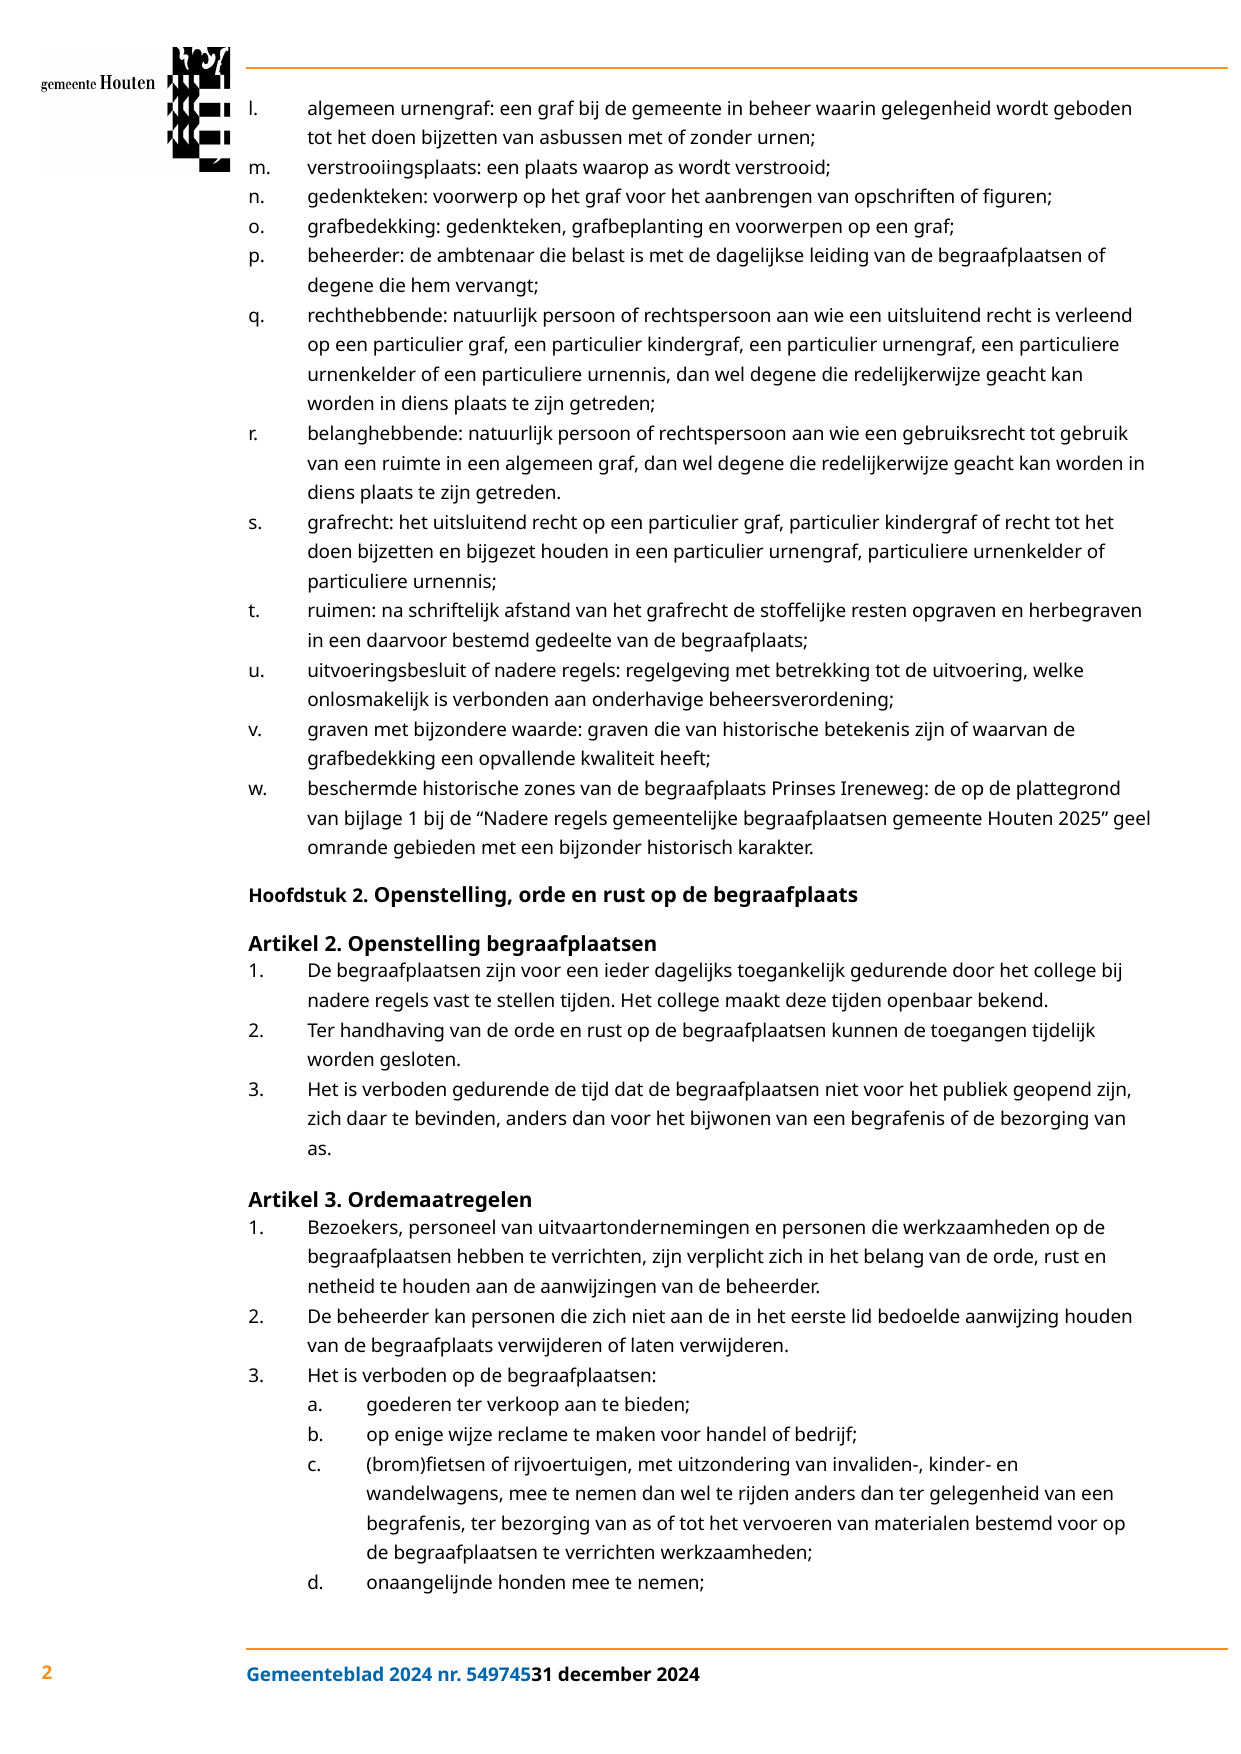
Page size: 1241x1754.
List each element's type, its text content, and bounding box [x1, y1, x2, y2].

list De beheerder kan personen die zich niet aan de in het eerste lid bedoelde aanwijzing houden van de begraafplaats verwijderen of laten verwijderen. [248, 1303, 1152, 1358]
list Het is verboden gedurende de tijd dat de begraafplaatsen niet voor het publiek geopend zijn, zich daar te bevinden, anders dan voor het bijwonen van een begrafenis of de bezorging van as. [248, 1076, 1152, 1161]
text Artikel 3. Ordemaatregelen [248, 1186, 1152, 1214]
list graven met bijzondere waarde: graven die van historische betekenis zijn of waarvan de grafbedekking een opvallende kwaliteit heeft; [248, 716, 1152, 771]
list rechthebbende: natuurlijk persoon of rechtspersoon aan wie een uitsluitend recht is verleend op een particulier graf, een particulier kindergraf, een particulier urnengraf, een particuliere urnenkelder of een particuliere urnennis, dan wel degene die redelijkerwijze geacht kan worden in diens plaats te zijn getreden; [248, 302, 1152, 416]
list gedenkteken: voorwerp op het graf voor het aanbrengen van opschriften of figuren; [248, 183, 1152, 209]
list beschermde historische zones van de begraafplaats Prinses Ireneweg: de op de plattegrond van bijlage 1 bij de “Nadere regels gemeentelijke begraafplaatsen gemeente Houten 2025” geel omrande gebieden met een bijzonder historisch karakter. [248, 775, 1152, 860]
list ruimen: na schriftelijk afstand van het grafrecht de stoffelijke resten opgraven en herbegraven in een daarvoor bestemd gedeelte van de begraafplaats; [248, 598, 1152, 653]
list algemeen urnengraf: een graf bij de gemeente in beheer waarin gelegenheid wordt geboden tot het doen bijzetten van asbussen met of zonder urnen; [248, 95, 1152, 150]
list (brom)fietsen of rijvoertuigen, met uitzondering van invaliden-, kinder- en wandelwagens, mee te nemen dan wel te rijden anders dan ter gelegenheid van een begrafenis, ter bezorging van as of tot het vervoeren van materialen bestemd voor op de begraafplaatsen te verrichten werkzaamheden; [307, 1451, 1152, 1565]
text Artikel 2. Openstelling begraafplaatsen [248, 929, 1152, 958]
list Het is verboden op de begraafplaatsen: [248, 1362, 1152, 1388]
list Bezoekers, personeel van uitvaartondernemingen en personen die werkzaamheden op de begraafplaatsen hebben te verrichten, zijn verplicht zich in het belang van de orde, rust en netheid te houden aan de aanwijzingen van de beheerder. [248, 1214, 1152, 1299]
list grafrecht: het uitsluitend recht op een particulier graf, particulier kindergraf of recht tot het doen bijzetten en bijgezet houden in een particulier urnengraf, particuliere urnenkelder of particuliere urnennis; [248, 509, 1152, 594]
list Ter handhaving van de orde en rust op de begraafplaatsen kunnen de toegangen tijdelijk worden gesloten. [248, 1017, 1152, 1072]
list onaangelijnde honden mee te nemen; [307, 1569, 1152, 1595]
list belanghebbende: natuurlijk persoon of rechtspersoon aan wie een gebruiksrecht tot gebruik van een ruimte in een algemeen graf, dan wel degene die redelijkerwijze geacht kan worden in diens plaats te zijn getreden. [248, 420, 1152, 505]
text Hoofdstuk 2. Openstelling, orde en rust op de begraafplaats [248, 880, 1152, 908]
list goederen ter verkoop aan te bieden; [307, 1392, 1152, 1417]
list op enige wijze reclame te maken voor handel of bedrijf; [307, 1421, 1152, 1447]
list verstrooiingsplaats: een plaats waarop as wordt verstrooid; [248, 154, 1152, 180]
list grafbedekking: gedenkteken, grafbeplanting en voorwerpen op een graf; [248, 213, 1152, 239]
list De begraafplaatsen zijn voor een ieder dagelijks toegankelijk gedurende door het college bij nadere regels vast te stellen tijden. Het college maakt deze tijden openbaar bekend. [248, 958, 1152, 1013]
list beheerder: de ambtenaar die belast is met de dagelijkse leiding van de begraafplaatsen of degene die hem vervangt; [248, 243, 1152, 298]
list uitvoeringsbesluit of nadere regels: regelgeving met betrekking tot de uitvoering, welke onlosmakelijk is verbonden aan onderhavige beheersverordening; [248, 657, 1152, 712]
picture [41, 47, 231, 172]
